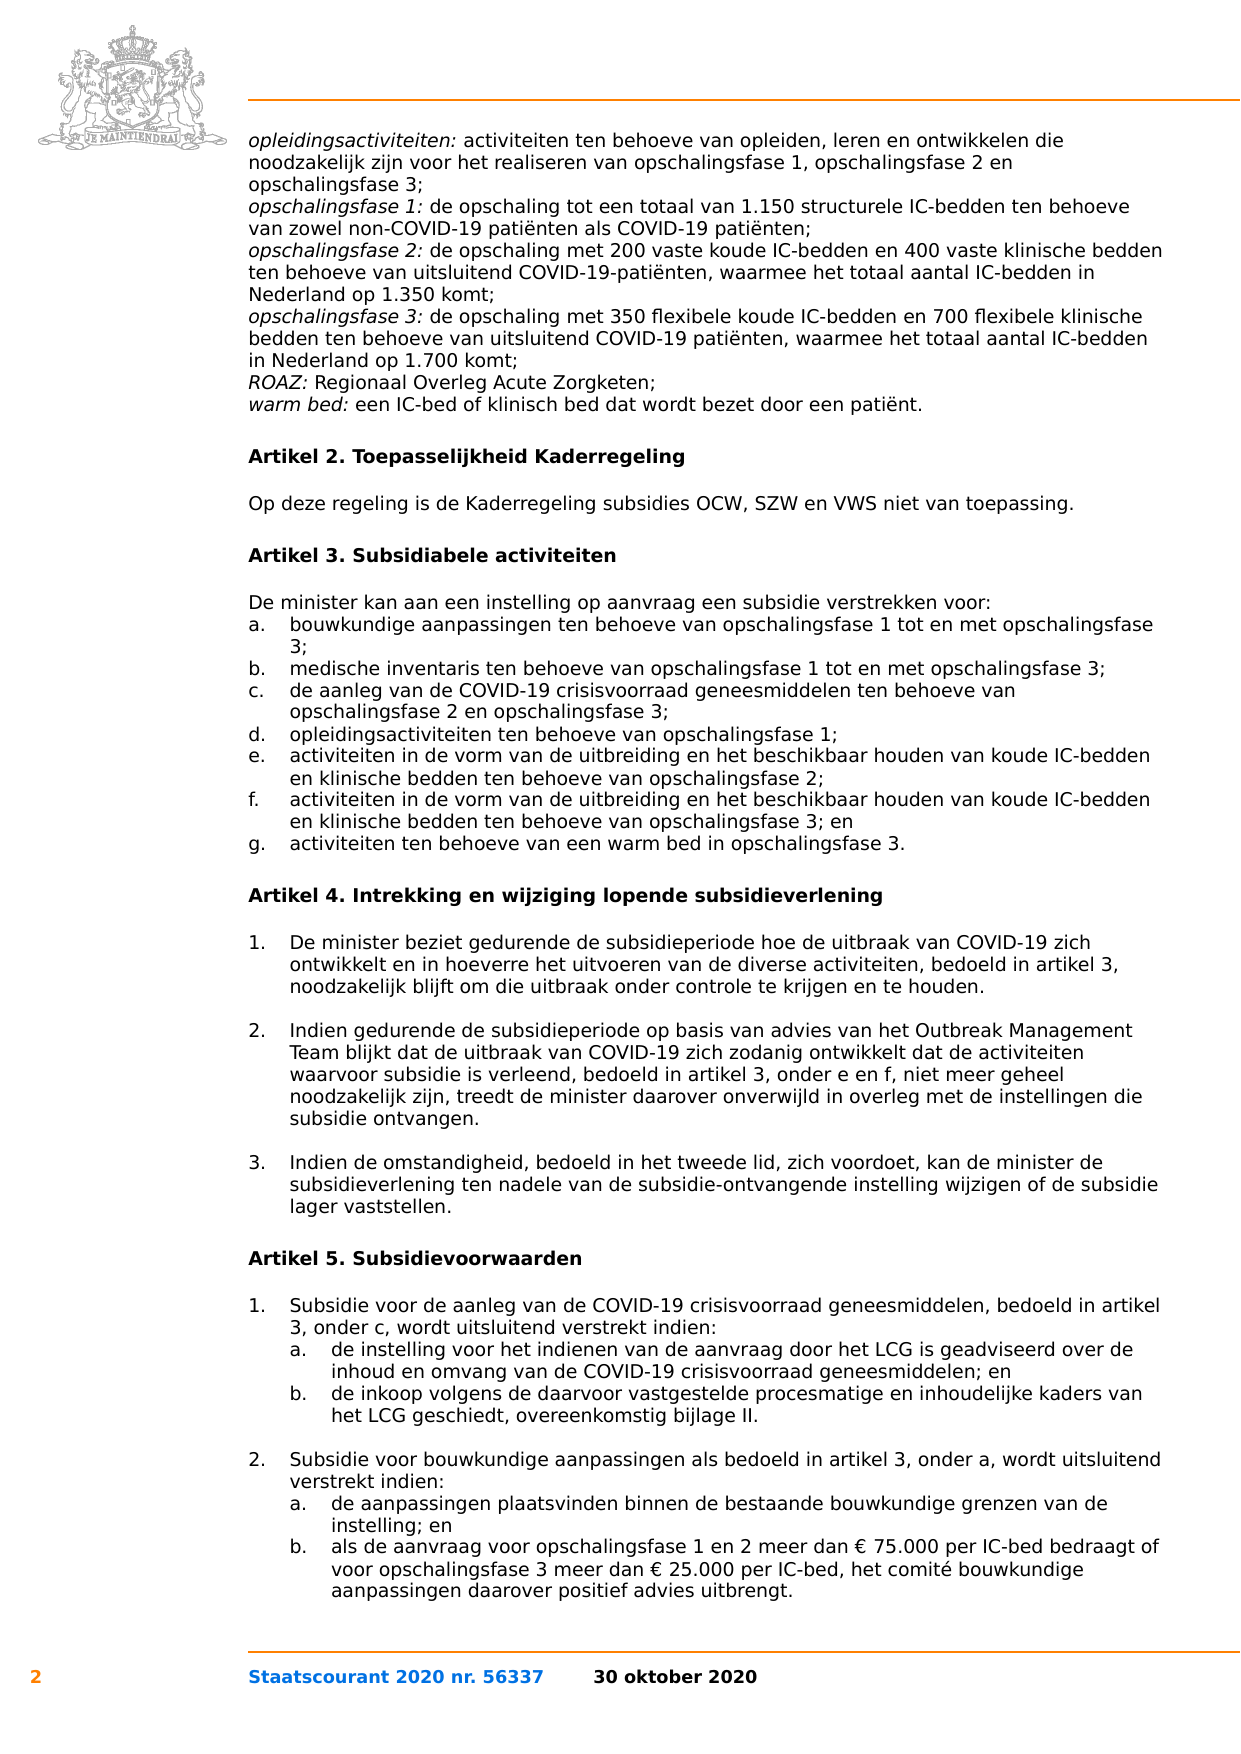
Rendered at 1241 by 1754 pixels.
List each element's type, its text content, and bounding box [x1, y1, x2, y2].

subtitle Artikel 3. Subsidiabele activiteiten [248, 544, 1163, 567]
text opschalingsfase 1: de opschaling tot een totaal van 1.150 structurele IC-bedden ten behoeve van zowel non-COVID-19 patiënten als COVID-19 patiënten; [248, 196, 1163, 240]
text e. activiteiten in de vorm van de uitbreiding en het beschikbaar houden van koude IC-bedden en klinische bedden ten behoeve van opschalingsfase 2; [248, 745, 1163, 789]
text 1. Subsidie voor de aanleg van de COVID-19 crisisvoorraad geneesmiddelen, bedoeld in artikel 3, onder c, wordt uitsluitend verstrekt indien: [248, 1295, 1163, 1339]
text b. als de aanvraag voor opschalingsfase 1 en 2 meer dan € 75.000 per IC-bed bedraagt of voor opschalingsfase 3 meer dan € 25.000 per IC-bed, het comité bouwkundige aanpassingen daarover positief advies uitbrengt. [289, 1536, 1163, 1602]
text g. activiteiten ten behoeve van een warm bed in opschalingsfase 3. [248, 833, 1163, 855]
text a. de aanpassingen plaatsvinden binnen de bestaande bouwkundige grenzen van de instelling; en [289, 1492, 1163, 1536]
text ROAZ: Regionaal Overleg Acute Zorgketen; [248, 372, 1163, 394]
subtitle Artikel 4. Intrekking en wijziging lopende subsidieverlening [248, 885, 1163, 907]
text De minister kan aan een instelling op aanvraag een subsidie verstrekken voor: [248, 592, 1163, 613]
text 1. De minister beziet gedurende de subsidieperiode hoe de uitbraak van COVID-19 zich ontwikkelt en in hoeverre het uitvoeren van de diverse activiteiten, bedoeld in artikel 3, noodzakelijk blijft om die uitbraak onder controle te krijgen en te houden. [248, 932, 1163, 998]
text a. de instelling voor het indienen van de aanvraag door het LCG is geadviseerd over de inhoud en omvang van de COVID-19 crisisvoorraad geneesmiddelen; en [289, 1339, 1163, 1383]
text d. opleidingsactiviteiten ten behoeve van opschalingsfase 1; [248, 723, 1163, 745]
text warm bed: een IC-bed of klinisch bed dat wordt bezet door een patiënt. [248, 394, 1163, 416]
text c. de aanleg van de COVID-19 crisisvoorraad geneesmiddelen ten behoeve van opschalingsfase 2 en opschalingsfase 3; [248, 679, 1163, 723]
text b. medische inventaris ten behoeve van opschalingsfase 1 tot en met opschalingsfase 3; [248, 657, 1163, 679]
subtitle Artikel 5. Subsidievoorwaarden [248, 1248, 1163, 1270]
text a. bouwkundige aanpassingen ten behoeve van opschalingsfase 1 tot en met opschalingsfase 3; [248, 613, 1163, 657]
text f. activiteiten in de vorm van de uitbreiding en het beschikbaar houden van koude IC-bedden en klinische bedden ten behoeve van opschalingsfase 3; en [248, 789, 1163, 833]
text 3. Indien de omstandigheid, bedoeld in het tweede lid, zich voordoet, kan de minister de subsidieverlening ten nadele van de subsidie-ontvangende instelling wijzigen of de subsidie lager vaststellen. [248, 1152, 1163, 1218]
subtitle Artikel 2. Toepasselijkheid Kaderregeling [248, 446, 1163, 468]
text opschalingsfase 2: de opschaling met 200 vaste koude IC-bedden en 400 vaste klinische bedden ten behoeve van uitsluitend COVID-19-patiënten, waarmee het totaal aantal IC-bedden in Nederland op 1.350 komt; [248, 240, 1163, 306]
text opschalingsfase 3: de opschaling met 350 flexibele koude IC-bedden en 700 flexibele klinische bedden ten behoeve van uitsluitend COVID-19 patiënten, waarmee het totaal aantal IC-bedden in Nederland op 1.700 komt; [248, 306, 1163, 372]
text 2. Subsidie voor bouwkundige aanpassingen als bedoeld in artikel 3, onder a, wordt uitsluitend verstrekt indien: [248, 1448, 1163, 1492]
text 2. Indien gedurende de subsidieperiode op basis van advies van het Outbreak Management Team blijkt dat de uitbraak van COVID-19 zich zodanig ontwikkelt dat de activiteiten waarvoor subsidie is verleend, bedoeld in artikel 3, onder e en f, niet meer geheel noodzakelijk zijn, treedt de minister daarover onverwijld in overleg met de instellingen die subsidie ontvangen. [248, 1020, 1163, 1130]
text b. de inkoop volgens de daarvoor vastgestelde procesmatige en inhoudelijke kaders van het LCG geschiedt, overeenkomstig bijlage II. [289, 1383, 1163, 1427]
picture [38, 25, 227, 150]
text Op deze regeling is de Kaderregeling subsidies OCW, SZW en VWS niet van toepassing. [248, 493, 1163, 514]
text opleidingsactiviteiten: activiteiten ten behoeve van opleiden, leren en ontwikkelen die noodzakelijk zijn voor het realiseren van opschalingsfase 1, opschalingsfase 2 en opschalingsfase 3; [248, 130, 1163, 196]
